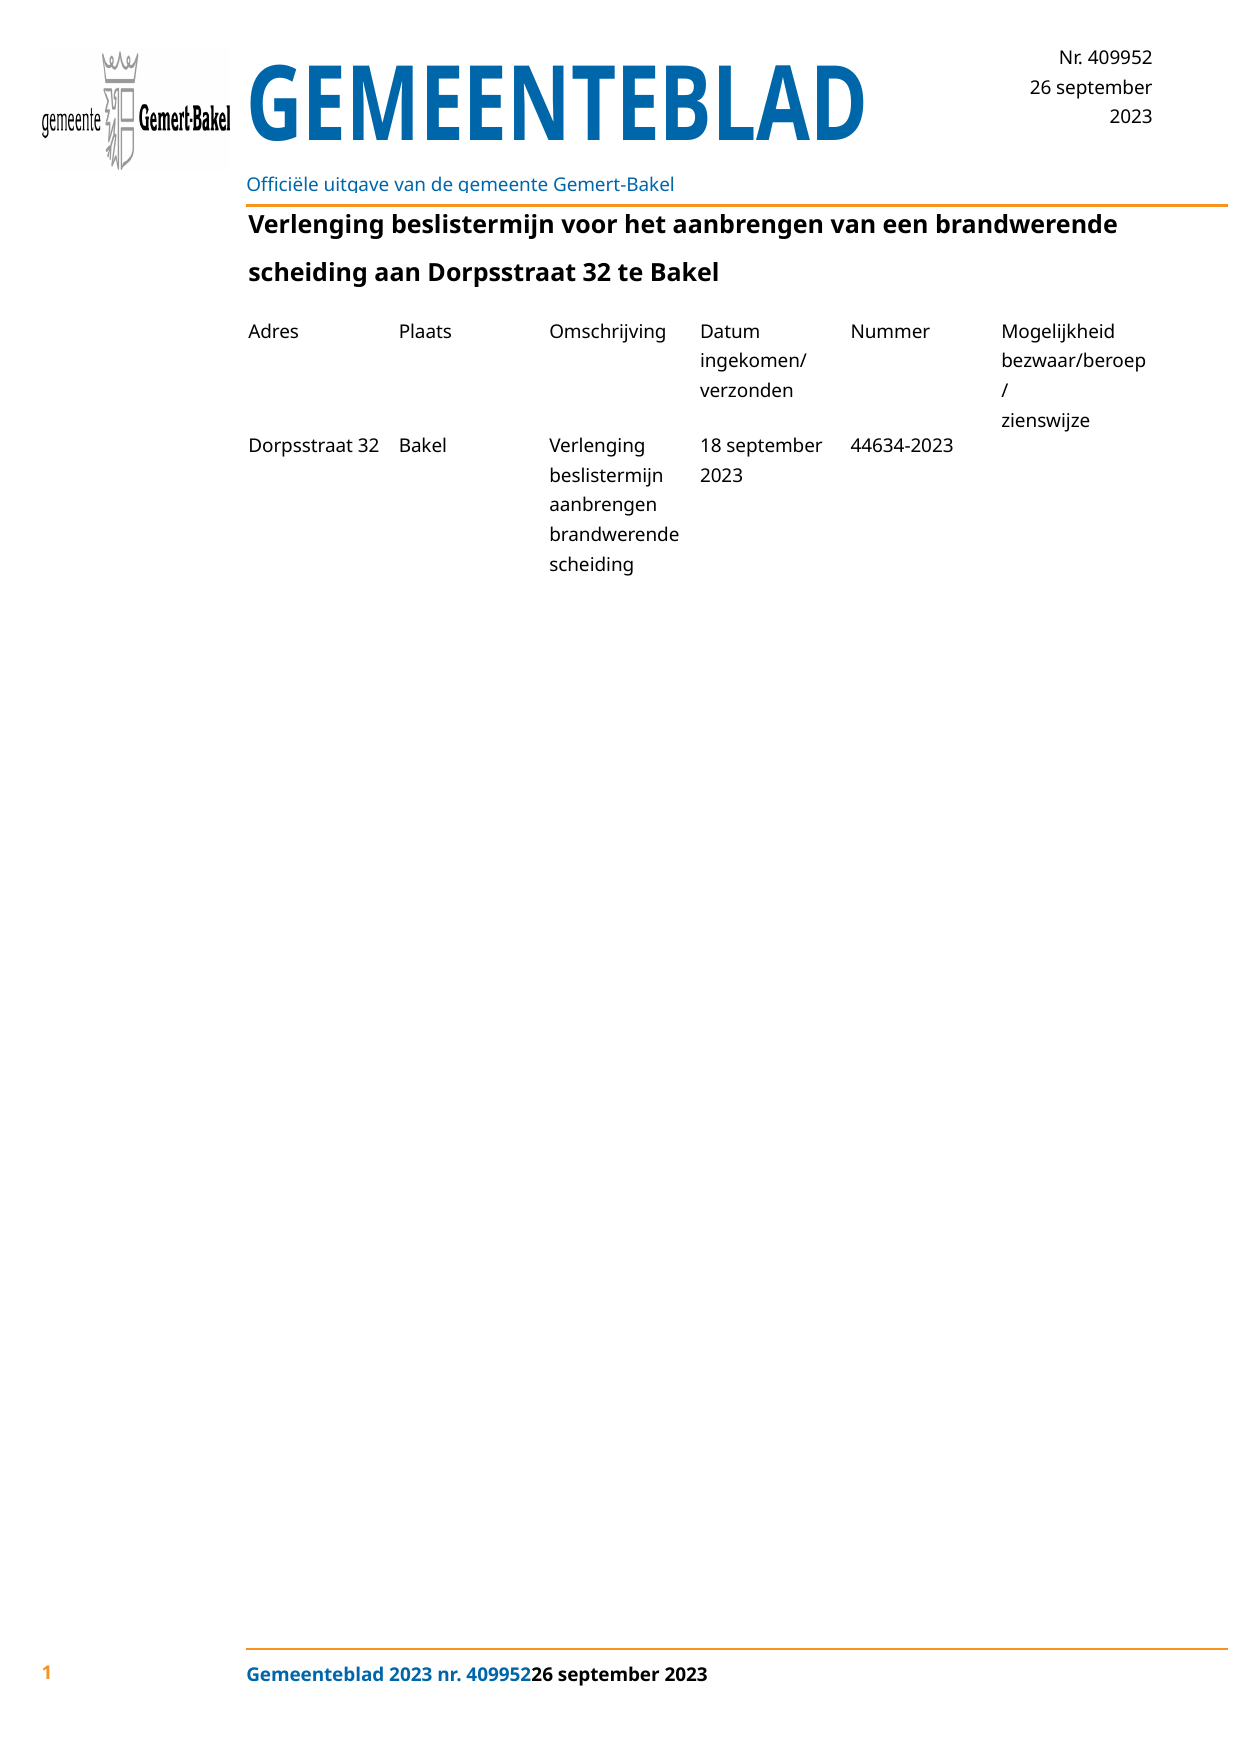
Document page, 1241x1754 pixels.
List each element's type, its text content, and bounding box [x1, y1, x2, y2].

table_header Nummer [850, 318, 1001, 432]
table_header Mogelijkheid bezwaar/beroep/ zienswijze [1001, 318, 1152, 432]
table_cell Dorpsstraat 32 [248, 433, 398, 577]
table_header Datum ingekomen/ verzonden [700, 318, 850, 432]
table_cell 18 september 2023 [700, 433, 850, 577]
table_cell [1001, 433, 1152, 577]
table_header Plaats [399, 318, 549, 432]
text Verlenging beslistermijn voor het aanbrengen van een brandwerende scheiding aan Dorpsstraat 32 te Bakel [248, 207, 1152, 288]
table_header Omschrijving [549, 318, 700, 432]
picture [41, 47, 231, 172]
table_cell Bakel [399, 433, 549, 577]
table_cell 44634-2023 [850, 433, 1001, 577]
table_cell Verlenging beslistermijn aanbrengen brandwerende scheiding [549, 433, 700, 577]
table_header Adres [248, 318, 398, 432]
